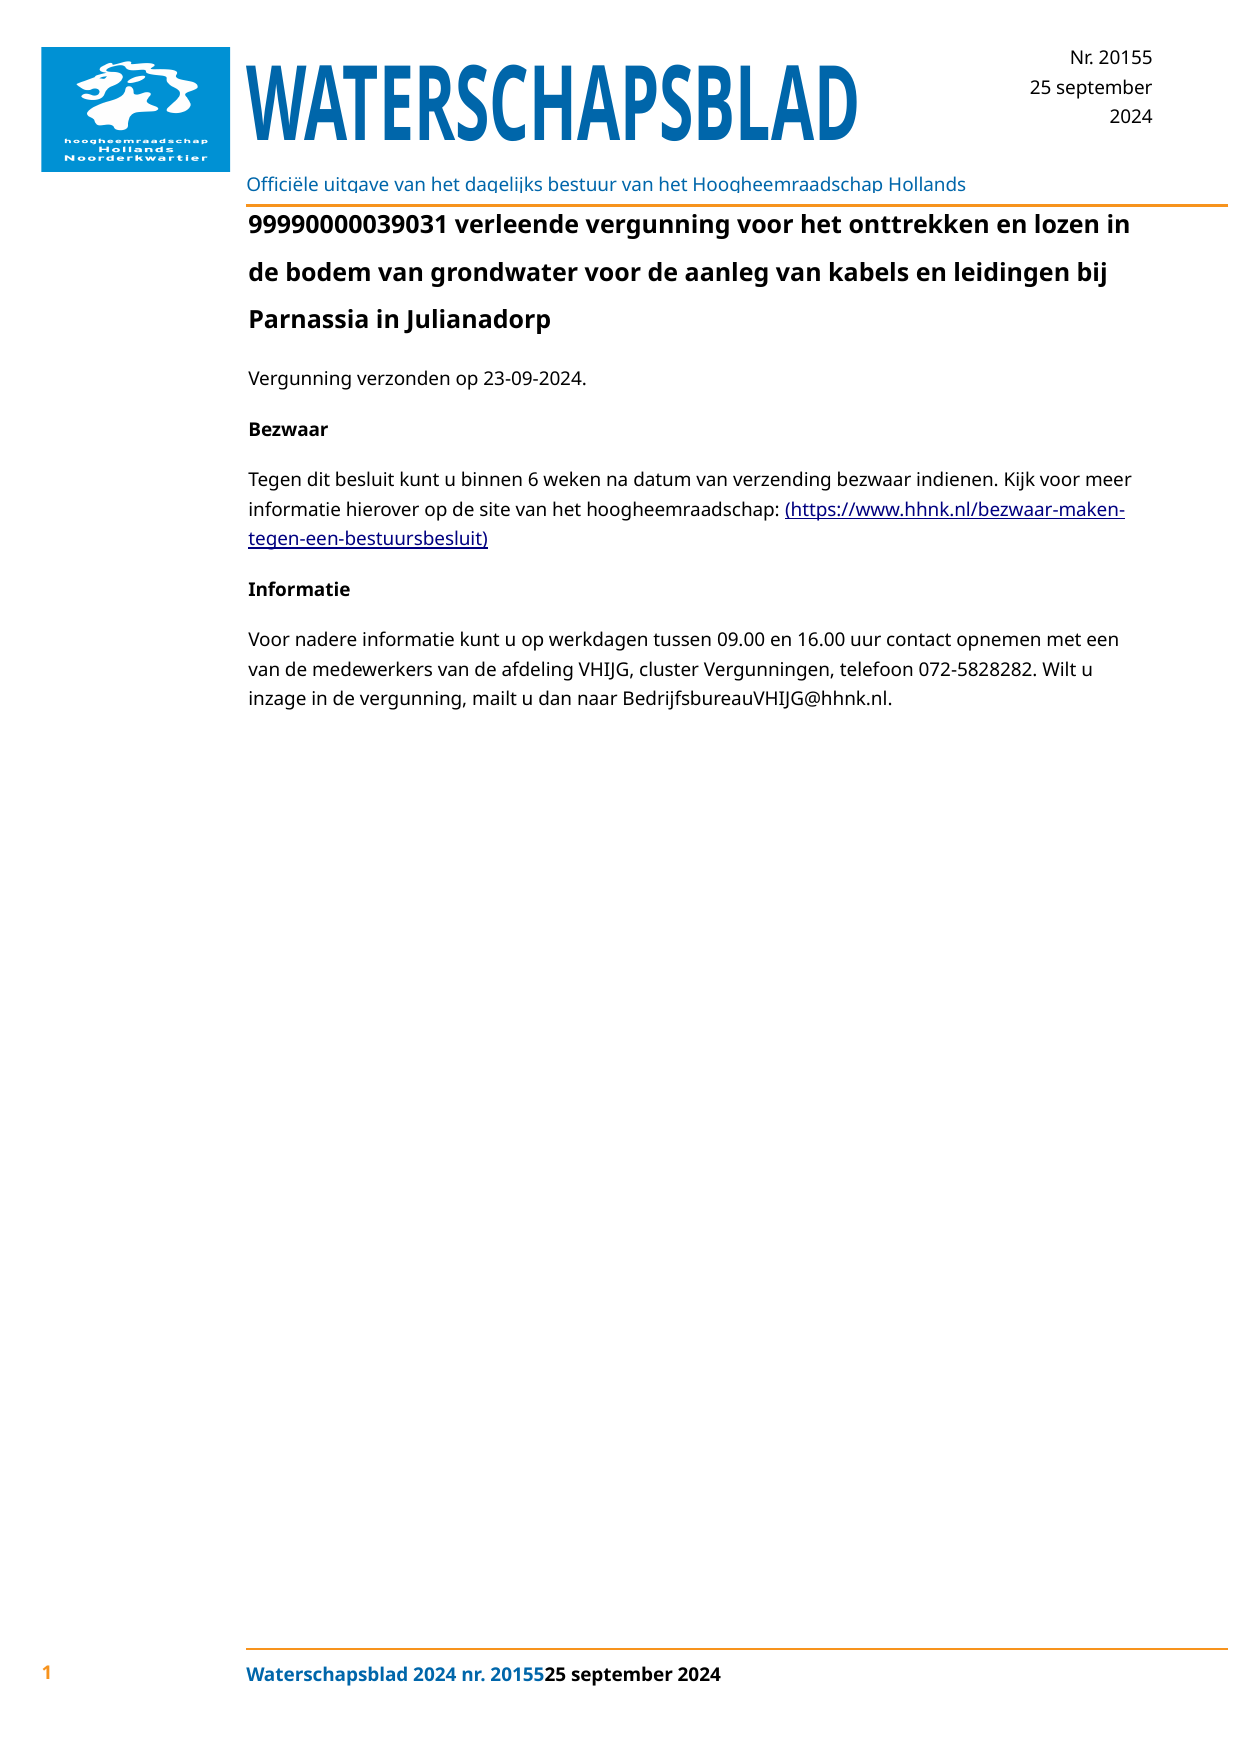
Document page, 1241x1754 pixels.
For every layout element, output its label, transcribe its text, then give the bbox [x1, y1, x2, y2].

picture [78, 64, 122, 99]
picture [88, 87, 157, 130]
text Informatie [248, 576, 1152, 602]
text 99990000039031 verleende vergunning voor het onttrekken en lozen in de bodem van grondwater voor de aanleg van kabels en leidingen bij Parnassia in Julianadorp [248, 207, 1152, 336]
text Bezwaar [248, 416, 1152, 442]
text Tegen dit besluit kunt u binnen 6 weken na datum van verzending bezwaar indienen. Kijk voor meer informatie hierover op de site van het hoogheemraadschap: (https://www.hhnk.nl/bezwaar-maken-tegen-een-bestuursbesluit) [248, 466, 1152, 551]
picture [129, 76, 144, 82]
picture [118, 62, 197, 112]
text Voor nadere informatie kunt u op werkdagen tussen 09.00 en 16.00 uur contact opnemen met een van de medewerkers van de afdeling VHIJG, cluster Vergunningen, telefoon 072-5828282. Wilt u inzage in de vergunning, mailt u dan naar BedrijfsbureauVHIJG@hhnk.nl. [248, 626, 1152, 711]
text Vergunning verzonden op 23-09-2024. [248, 366, 1152, 391]
